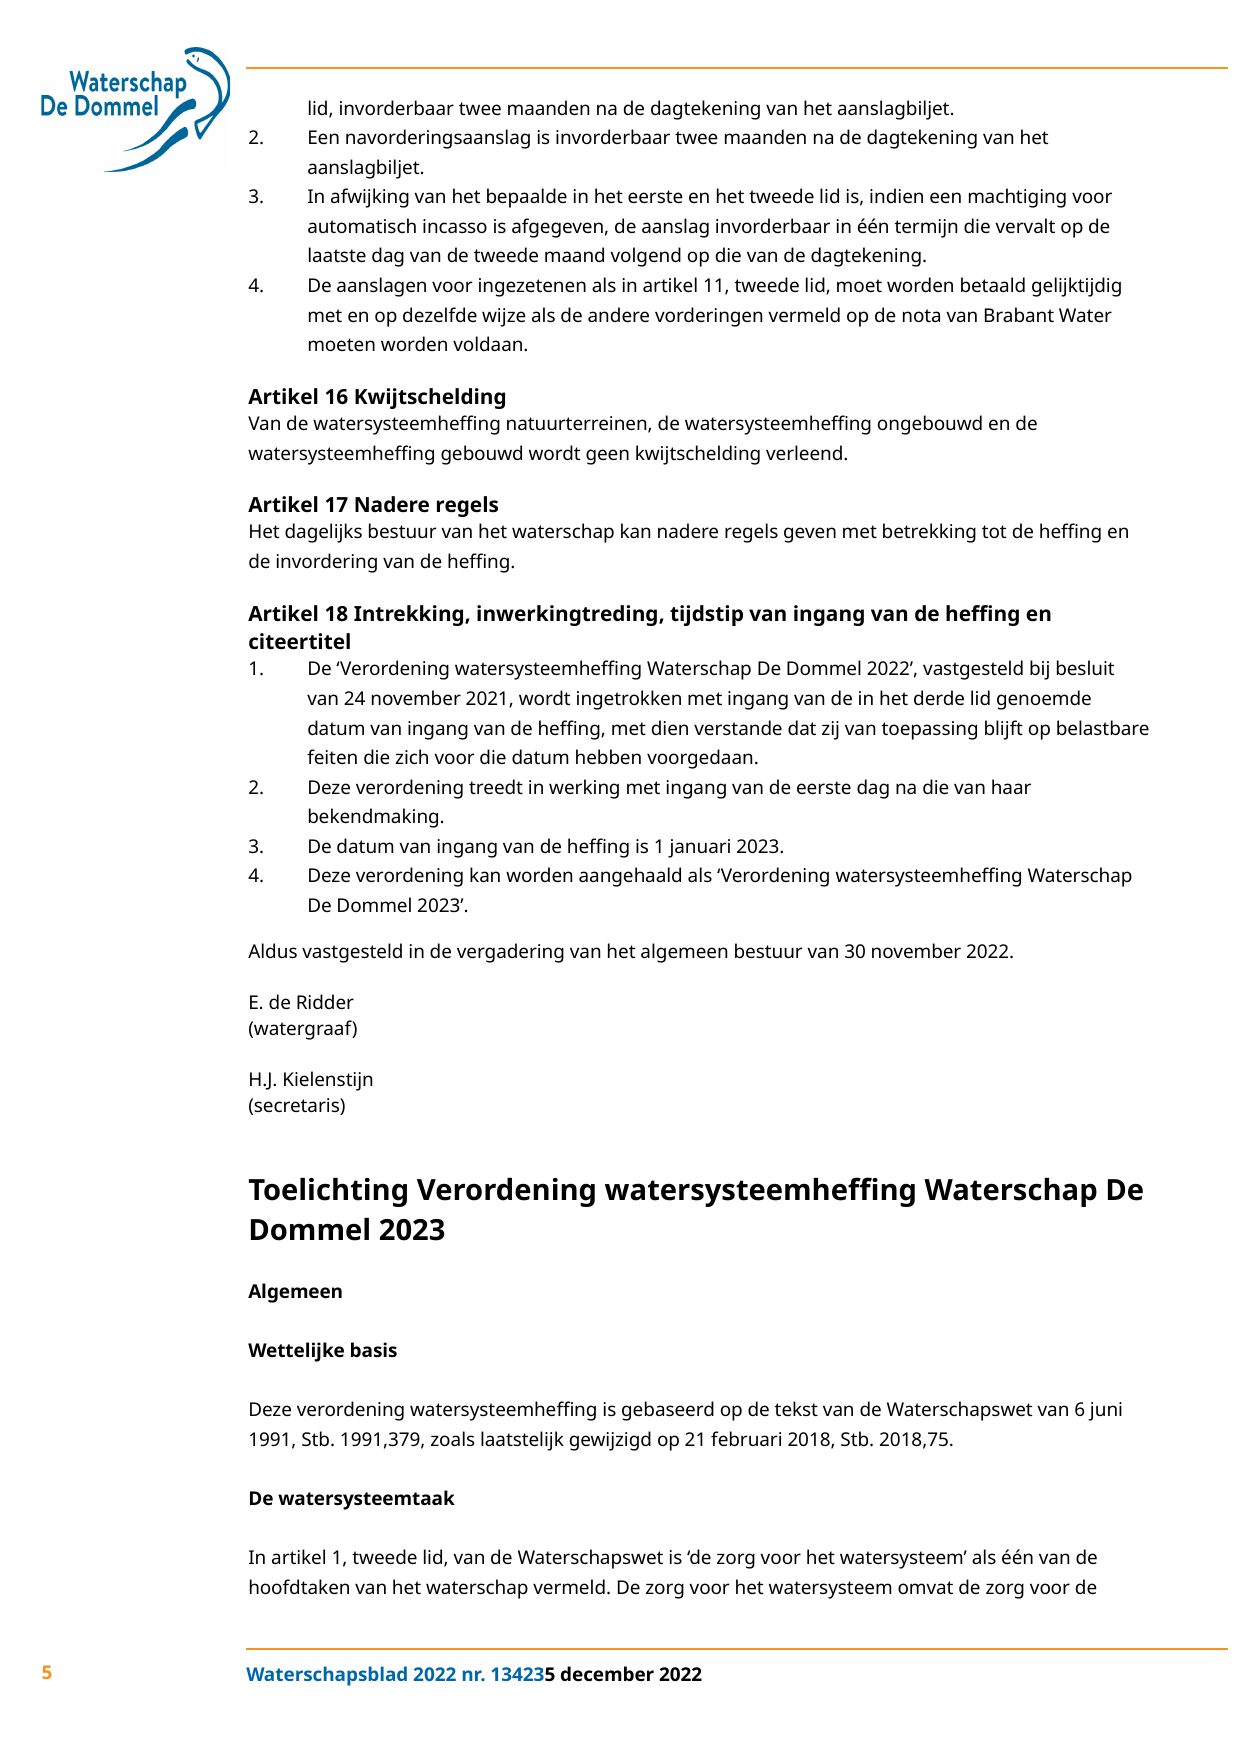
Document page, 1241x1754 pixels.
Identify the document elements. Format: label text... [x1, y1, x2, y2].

list Deze verordening treedt in werking met ingang van de eerste dag na die van haar bekendmaking. [248, 774, 1152, 829]
text De watersysteemtaak [248, 1485, 1152, 1511]
text Artikel 17 Nadere regels [248, 490, 1152, 519]
text Wettelijke basis [248, 1337, 1152, 1363]
list In afwijking van het bepaalde in het eerste en het tweede lid is, indien een machtiging voor automatisch incasso is afgegeven, de aanslag invorderbaar in één termijn die vervalt op de laatste dag van de tweede maand volgend op die van de dagtekening. [248, 183, 1152, 268]
list De ‘Verordening watersysteemheffing Waterschap De Dommel 2022’, vastgesteld bij besluit van 24 november 2021, wordt ingetrokken met ingang van de in het derde lid genoemde datum van ingang van de heffing, met dien verstande dat zij van toepassing blijft op belastbare feiten die zich voor die datum hebben voorgedaan. [248, 656, 1152, 770]
text In artikel 1, tweede lid, van de Waterschapswet is ‘de zorg voor het watersysteem’ als één van de hoofdtaken van het waterschap vermeld. De zorg voor het watersysteem omvat de zorg voor de [248, 1544, 1152, 1599]
picture [45, 99, 51, 111]
list lid, invorderbaar twee maanden na de dagtekening van het aanslagbiljet. [248, 95, 1152, 121]
text Artikel 18 Intrekking, inwerkingtreding, tijdstip van ingang van de heffing en citeertitel [248, 599, 1152, 656]
picture [204, 47, 231, 76]
list De datum van ingang van de heffing is 1 januari 2023. [248, 833, 1152, 859]
text Het dagelijks bestuur van het waterschap kan nadere regels geven met betrekking tot de heffing en de invordering van de heffing. [248, 519, 1152, 574]
text Algemeen [248, 1278, 1152, 1304]
text Deze verordening watersysteemheffing is gebaseerd op de tekst van de Waterschapswet van 6 juni 1991, Stb. 1991,379, zoals laatstelijk gewijzigd op 21 februari 2018, Stb. 2018,75. [248, 1396, 1152, 1452]
picture [198, 118, 210, 131]
text E. de Ridder [248, 989, 1152, 1015]
text (secretaris) [248, 1092, 1152, 1118]
text Aldus vastgesteld in de vergadering van het algemeen bestuur van 30 november 2022. [248, 938, 1152, 964]
text (watergraaf) [248, 1015, 1152, 1041]
text Van de watersysteemheffing natuurterreinen, de watersysteemheffing ongebouwd en de watersysteemheffing gebouwd wordt geen kwijtschelding verleend. [248, 410, 1152, 466]
text H.J. Kielenstijn [248, 1067, 1152, 1092]
list Deze verordening kan worden aangehaald als ‘Verordening watersysteemheffing Waterschap De Dommel 2023’. [248, 863, 1152, 918]
list Een navorderingsaanslag is invorderbaar twee maanden na de dagtekening van het aanslagbiljet. [248, 124, 1152, 180]
text Toelichting Verordening watersysteemheffing Waterschap De Dommel 2023 [248, 1169, 1152, 1249]
picture [41, 47, 231, 172]
list De aanslagen voor ingezetenen als in artikel 11, tweede lid, moet worden betaald gelijktijdig met en op dezelfde wijze als de andere vorderingen vermeld op de nota van Brabant Water moeten worden voldaan. [248, 272, 1152, 357]
text Artikel 16 Kwijtschelding [248, 382, 1152, 410]
